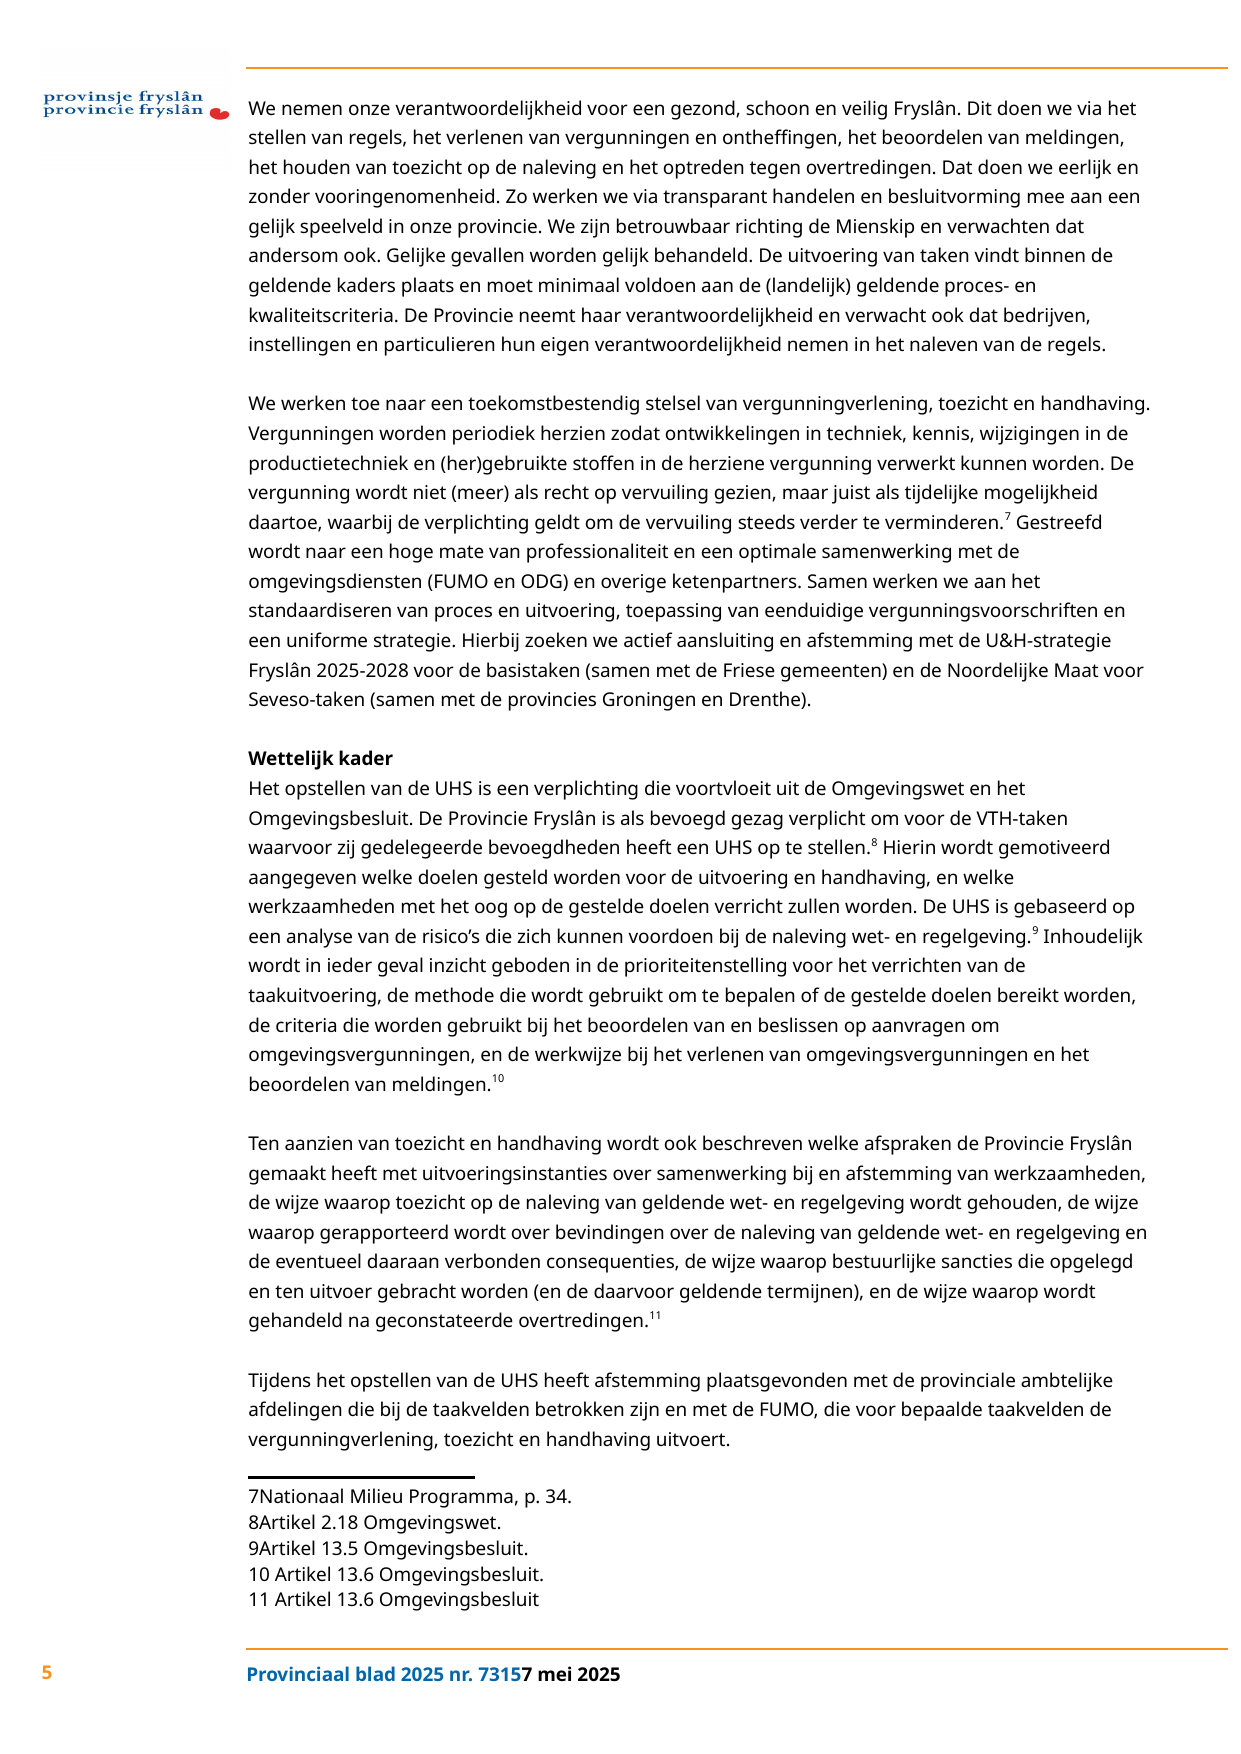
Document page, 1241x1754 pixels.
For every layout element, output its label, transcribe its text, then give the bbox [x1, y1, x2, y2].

text We werken toe naar een toekomstbestendig stelsel van vergunningverlening, toezicht en handhaving. Vergunningen worden periodiek herzien zodat ontwikkelingen in techniek, kennis, wijzigingen in de productietechniek en (her)gebruikte stoffen in de herziene vergunning verwerkt kunnen worden. De vergunning wordt niet (meer) als recht op vervuiling gezien, maar juist als tijdelijke mogelijkheid daartoe, waarbij de verplichting geldt om de vervuiling steeds verder te verminderen. Gestreefd wordt naar een hoge mate van professionaliteit en een optimale samenwerking met de omgevingsdiensten (FUMO en ODG) en overige ketenpartners. Samen werken we aan het standaardiseren van proces en uitvoering, toepassing van eenduidige vergunningsvoorschriften en een uniforme strategie. Hierbij zoeken we actief aansluiting en afstemming met de U&H-strategie Fryslân 2025-2028 voor de basistaken (samen met de Friese gemeenten) en de Noordelijke Maat voor Seveso-taken (samen met de provincies Groningen en Drenthe). [248, 391, 1152, 712]
picture [41, 47, 231, 172]
text Nationaal Milieu Programma, p. 34. [248, 1483, 1152, 1509]
text Artikel 13.6 Omgevingsbesluit. [248, 1561, 1152, 1586]
text Het opstellen van de UHS is een verplichting die voortvloeit uit de Omgevingswet en het Omgevingsbesluit. De Provincie Fryslân is als bevoegd gezag verplicht om voor de VTH-taken waarvoor zij gedelegeerde bevoegdheden heeft een UHS op te stellen. Hierin wordt gemotiveerd aangegeven welke doelen gesteld worden voor de uitvoering en handhaving, en welke werkzaamheden met het oog op de gestelde doelen verricht zullen worden. De UHS is gebaseerd op een analyse van de risico’s die zich kunnen voordoen bij de naleving wet- en regelgeving. Inhoudelijk wordt in ieder geval inzicht geboden in de prioriteitenstelling voor het verrichten van de taakuitvoering, de methode die wordt gebruikt om te bepalen of de gestelde doelen bereikt worden, de criteria die worden gebruikt bij het beoordelen van en beslissen op aanvragen om omgevingsvergunningen, en de werkwijze bij het verlenen van omgevingsvergunningen en het beoordelen van meldingen. [248, 775, 1152, 1097]
text Tijdens het opstellen van de UHS heeft afstemming plaatsgevonden met de provinciale ambtelijke afdelingen die bij de taakvelden betrokken zijn en met de FUMO, die voor bepaalde taakvelden de vergunningverlening, toezicht en handhaving uitvoert. [248, 1367, 1152, 1452]
text Artikel 2.18 Omgevingswet. [248, 1509, 1152, 1535]
text Wettelijk kader [248, 746, 1152, 771]
text We nemen onze verantwoordelijkheid voor een gezond, schoon en veilig Fryslân. Dit doen we via het stellen van regels, het verlenen van vergunningen en ontheffingen, het beoordelen van meldingen, het houden van toezicht op de naleving en het optreden tegen overtredingen. Dat doen we eerlijk en zonder vooringenomenheid. Zo werken we via transparant handelen en besluitvorming mee aan een gelijk speelveld in onze provincie. We zijn betrouwbaar richting de Mienskip en verwachten dat andersom ook. Gelijke gevallen worden gelijk behandeld. De uitvoering van taken vindt binnen de geldende kaders plaats en moet minimaal voldoen aan de (landelijk) geldende proces- en kwaliteitscriteria. De Provincie neemt haar verantwoordelijkheid en verwacht ook dat bedrijven, instellingen en particulieren hun eigen verantwoordelijkheid nemen in het naleven van de regels. [248, 95, 1152, 357]
text Artikel 13.5 Omgevingsbesluit. [248, 1535, 1152, 1561]
text Artikel 13.6 Omgevingsbesluit [248, 1586, 1152, 1612]
text Ten aanzien van toezicht en handhaving wordt ook beschreven welke afspraken de Provincie Fryslân gemaakt heeft met uitvoeringsinstanties over samenwerking bij en afstemming van werkzaamheden, de wijze waarop toezicht op de naleving van geldende wet- en regelgeving wordt gehouden, de wijze waarop gerapporteerd wordt over bevindingen over de naleving van geldende wet- en regelgeving en de eventueel daaraan verbonden consequenties, de wijze waarop bestuurlijke sancties die opgelegd en ten uitvoer gebracht worden (en de daarvoor geldende termijnen), en de wijze waarop wordt gehandeld na geconstateerde overtredingen. [248, 1130, 1152, 1333]
